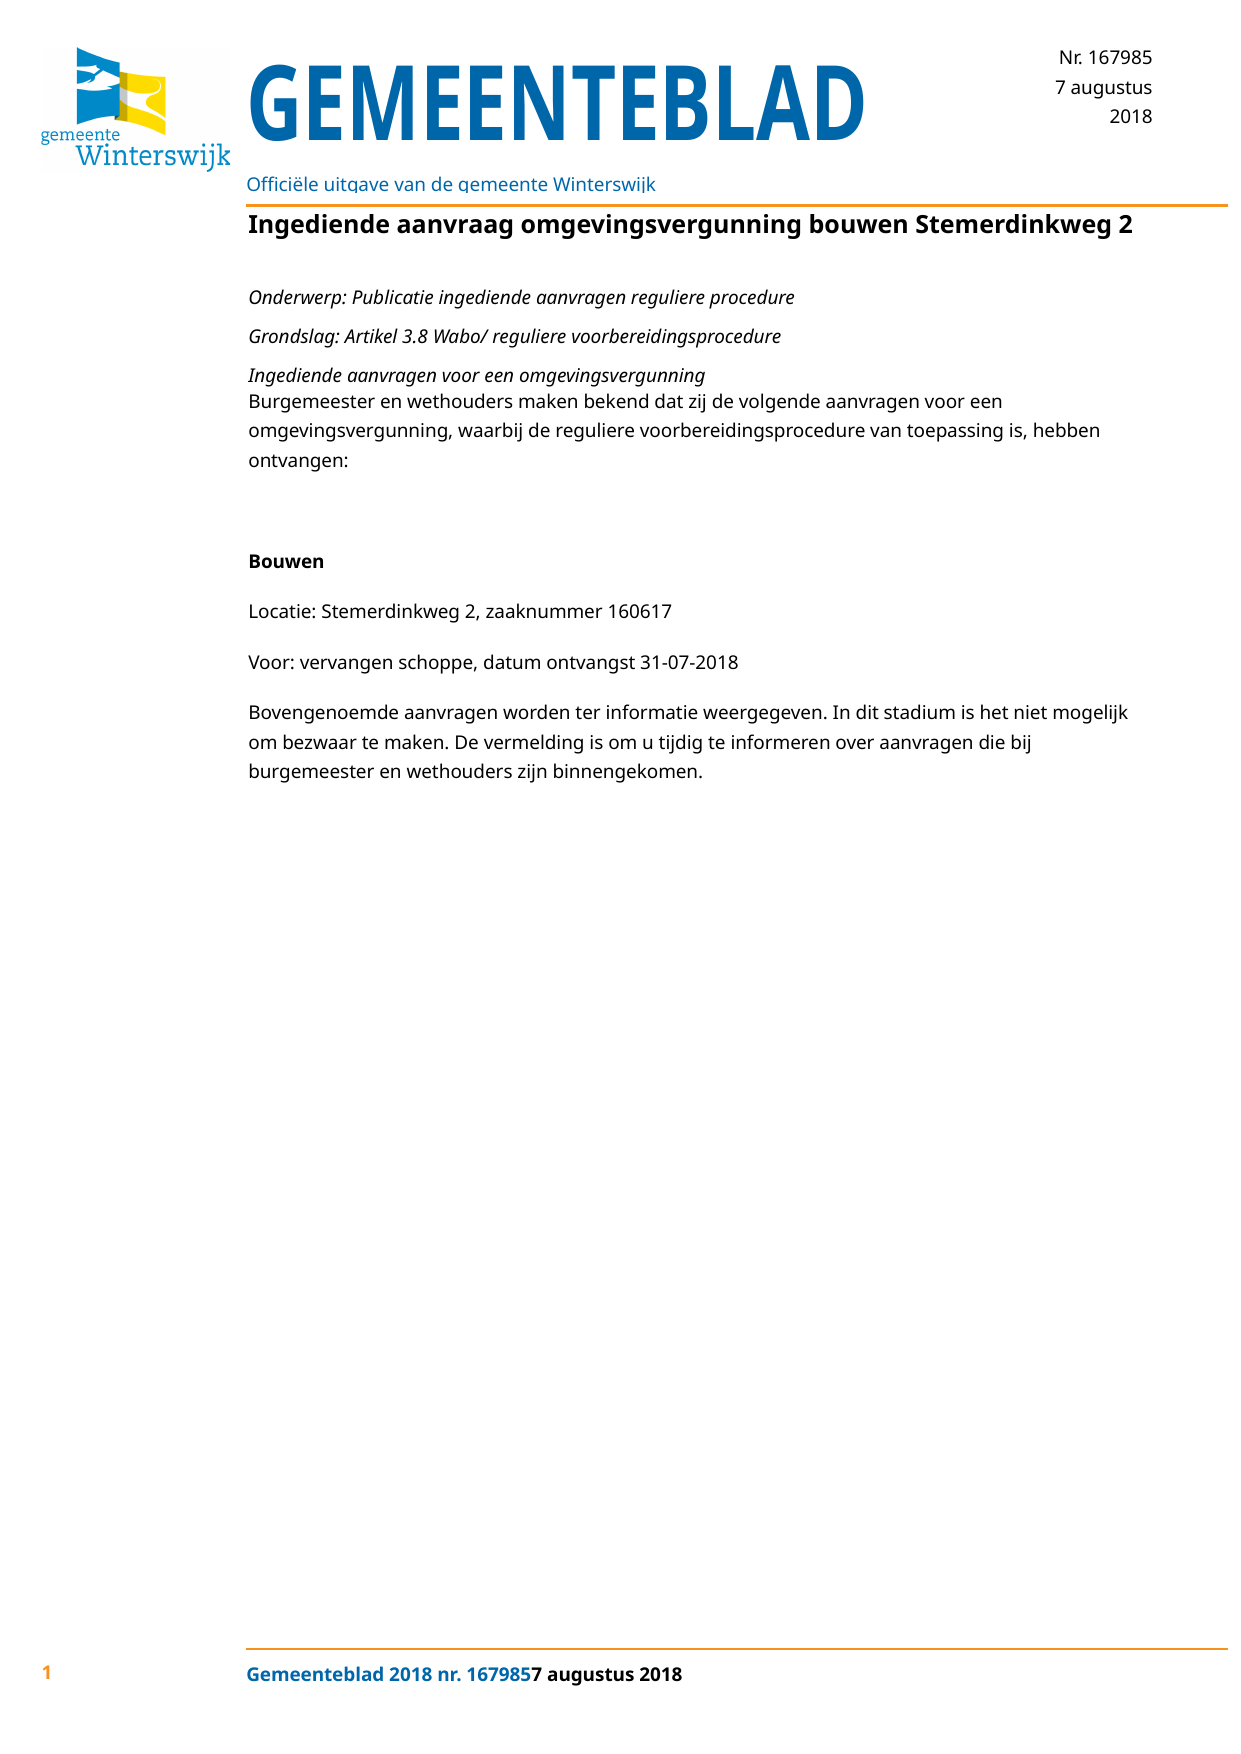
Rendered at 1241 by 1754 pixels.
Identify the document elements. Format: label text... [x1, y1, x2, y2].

picture [41, 47, 231, 172]
text Locatie: Stemerdinkweg 2, zaaknummer 160617 [248, 598, 1152, 624]
text Grondslag: Artikel 3.8 Wabo/ reguliere voorbereidingsprocedure [248, 323, 1152, 349]
text Onderwerp: Publicatie ingediende aanvragen reguliere procedure [248, 284, 1152, 309]
text Ingediende aanvragen voor een omgevingsvergunning [248, 362, 1152, 388]
text Bovengenoemde aanvragen worden ter informatie weergegeven. In dit stadium is het niet mogelijk om bezwaar te maken. De vermelding is om u tijdig te informeren over aanvragen die bij burgemeester en wethouders zijn binnengekomen. [248, 699, 1152, 784]
picture [225, 153, 231, 162]
text Ingediende aanvraag omgevingsvergunning bouwen Stemerdinkweg 2 [248, 207, 1152, 241]
text Voor: vervangen schoppe, datum ontvangst 31-07-2018 [248, 649, 1152, 675]
text Bouwen [248, 548, 1152, 574]
text Burgemeester en wethouders maken bekend dat zij de volgende aanvragen voor een omgevingsvergunning, waarbij de reguliere voorbereidingsprocedure van toepassing is, hebben ontvangen: [248, 388, 1152, 473]
